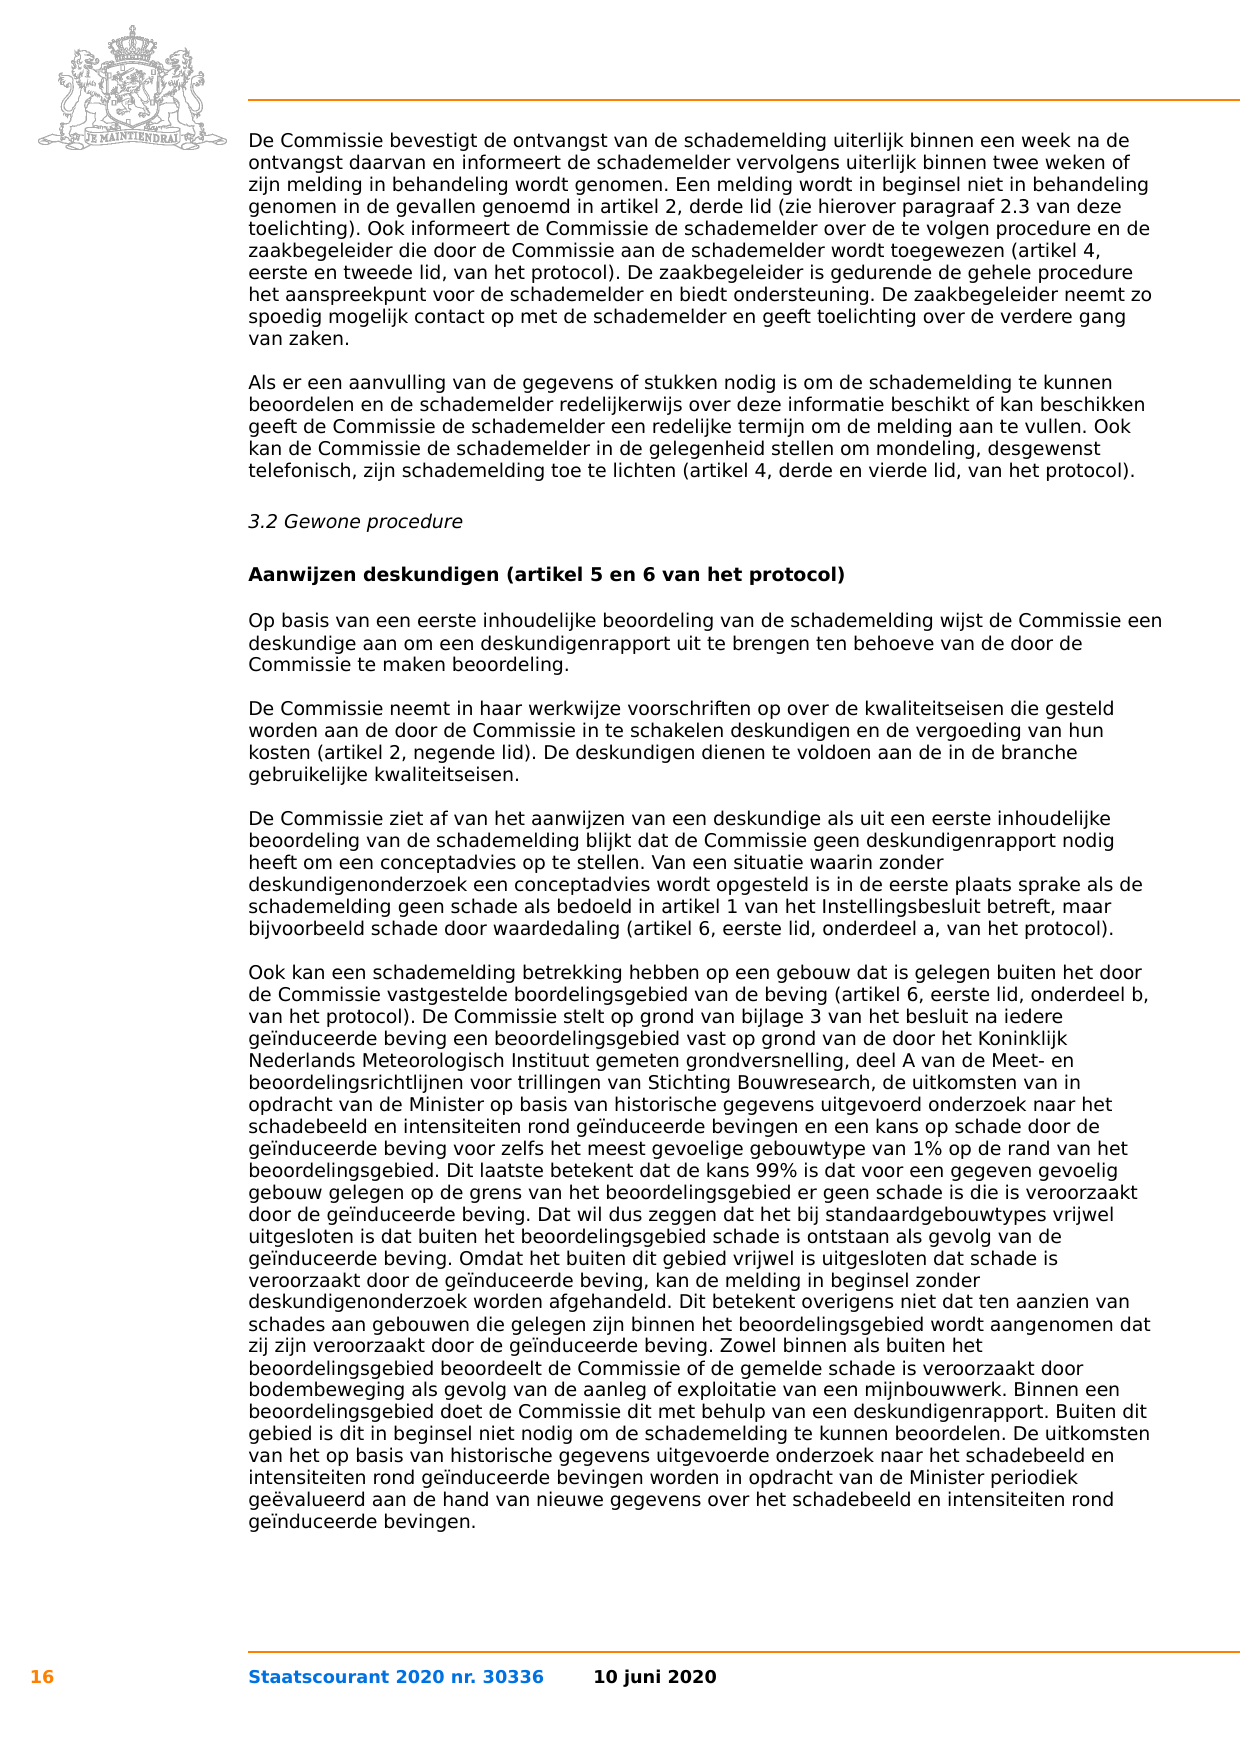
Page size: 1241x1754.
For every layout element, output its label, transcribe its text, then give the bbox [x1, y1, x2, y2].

text De Commissie ziet af van het aanwijzen van een deskundige als uit een eerste inhoudelijke beoordeling van de schademelding blijkt dat de Commissie geen deskundigenrapport nodig heeft om een conceptadvies op te stellen. Van een situatie waarin zonder deskundigenonderzoek een conceptadvies wordt opgesteld is in de eerste plaats sprake als de schademelding geen schade als bedoeld in artikel 1 van het Instellingsbesluit betreft, maar bijvoorbeeld schade door waardedaling (artikel 6, eerste lid, onderdeel a, van het protocol). [248, 808, 1163, 940]
picture [38, 25, 227, 150]
subtitle Aanwijzen deskundigen (artikel 5 en 6 van het protocol) [248, 563, 1163, 585]
text Als er een aanvulling van de gegevens of stukken nodig is om de schademelding te kunnen beoordelen en de schademelder redelijkerwijs over deze informatie beschikt of kan beschikken geeft de Commissie de schademelder een redelijke termijn om de melding aan te vullen. Ook kan de Commissie de schademelder in de gelegenheid stellen om mondeling, desgewenst telefonisch, zijn schademelding toe te lichten (artikel 4, derde en vierde lid, van het protocol). [248, 372, 1163, 481]
subtitle 3.2 Gewone procedure [248, 511, 1163, 533]
text De Commissie neemt in haar werkwijze voorschriften op over de kwaliteitseisen die gesteld worden aan de door de Commissie in te schakelen deskundigen en de vergoeding van hun kosten (artikel 2, negende lid). De deskundigen dienen te voldoen aan de in de branche gebruikelijke kwaliteitseisen. [248, 698, 1163, 786]
text Op basis van een eerste inhoudelijke beoordeling van de schademelding wijst de Commissie een deskundige aan om een deskundigenrapport uit te brengen ten behoeve van de door de Commissie te maken beoordeling. [248, 610, 1163, 676]
text De Commissie bevestigt de ontvangst van de schademelding uiterlijk binnen een week na de ontvangst daarvan en informeert de schademelder vervolgens uiterlijk binnen twee weken of zijn melding in behandeling wordt genomen. Een melding wordt in beginsel niet in behandeling genomen in de gevallen genoemd in artikel 2, derde lid (zie hierover paragraaf 2.3 van deze toelichting). Ook informeert de Commissie de schademelder over de te volgen procedure en de zaakbegeleider die door de Commissie aan de schademelder wordt toegewezen (artikel 4, eerste en tweede lid, van het protocol). De zaakbegeleider is gedurende de gehele procedure het aanspreekpunt voor de schademelder en biedt ondersteuning. De zaakbegeleider neemt zo spoedig mogelijk contact op met de schademelder en geeft toelichting over de verdere gang van zaken. [248, 130, 1163, 350]
text Ook kan een schademelding betrekking hebben op een gebouw dat is gelegen buiten het door de Commissie vastgestelde boordelingsgebied van de beving (artikel 6, eerste lid, onderdeel b, van het protocol). De Commissie stelt op grond van bijlage 3 van het besluit na iedere geïnduceerde beving een beoordelingsgebied vast op grond van de door het Koninklijk Nederlands Meteorologisch Instituut gemeten grondversnelling, deel A van de Meet- en beoordelingsrichtlijnen voor trillingen van Stichting Bouwresearch, de uitkomsten van in opdracht van de Minister op basis van historische gegevens uitgevoerd onderzoek naar het schadebeeld en intensiteiten rond geïnduceerde bevingen en een kans op schade door de geïnduceerde beving voor zelfs het meest gevoelige gebouwtype van 1% op de rand van het beoordelingsgebied. Dit laatste betekent dat de kans 99% is dat voor een gegeven gevoelig gebouw gelegen op de grens van het beoordelingsgebied er geen schade is die is veroorzaakt door de geïnduceerde beving. Dat wil dus zeggen dat het bij standaardgebouwtypes vrijwel uitgesloten is dat buiten het beoordelingsgebied schade is ontstaan als gevolg van de geïnduceerde beving. Omdat het buiten dit gebied vrijwel is uitgesloten dat schade is veroorzaakt door de geïnduceerde beving, kan de melding in beginsel zonder deskundigenonderzoek worden afgehandeld. Dit betekent overigens niet dat ten aanzien van schades aan gebouwen die gelegen zijn binnen het beoordelingsgebied wordt aangenomen dat zij zijn veroorzaakt door de geïnduceerde beving. Zowel binnen als buiten het beoordelingsgebied beoordeelt de Commissie of de gemelde schade is veroorzaakt door bodembeweging als gevolg van de aanleg of exploitatie van een mijnbouwwerk. Binnen een beoordelingsgebied doet de Commissie dit met behulp van een deskundigenrapport. Buiten dit gebied is dit in beginsel niet nodig om de schademelding te kunnen beoordelen. De uitkomsten van het op basis van historische gegevens uitgevoerde onderzoek naar het schadebeeld en intensiteiten rond geïnduceerde bevingen worden in opdracht van de Minister periodiek geëvalueerd aan de hand van nieuwe gegevens over het schadebeeld en intensiteiten rond geïnduceerde bevingen. [248, 962, 1163, 1533]
